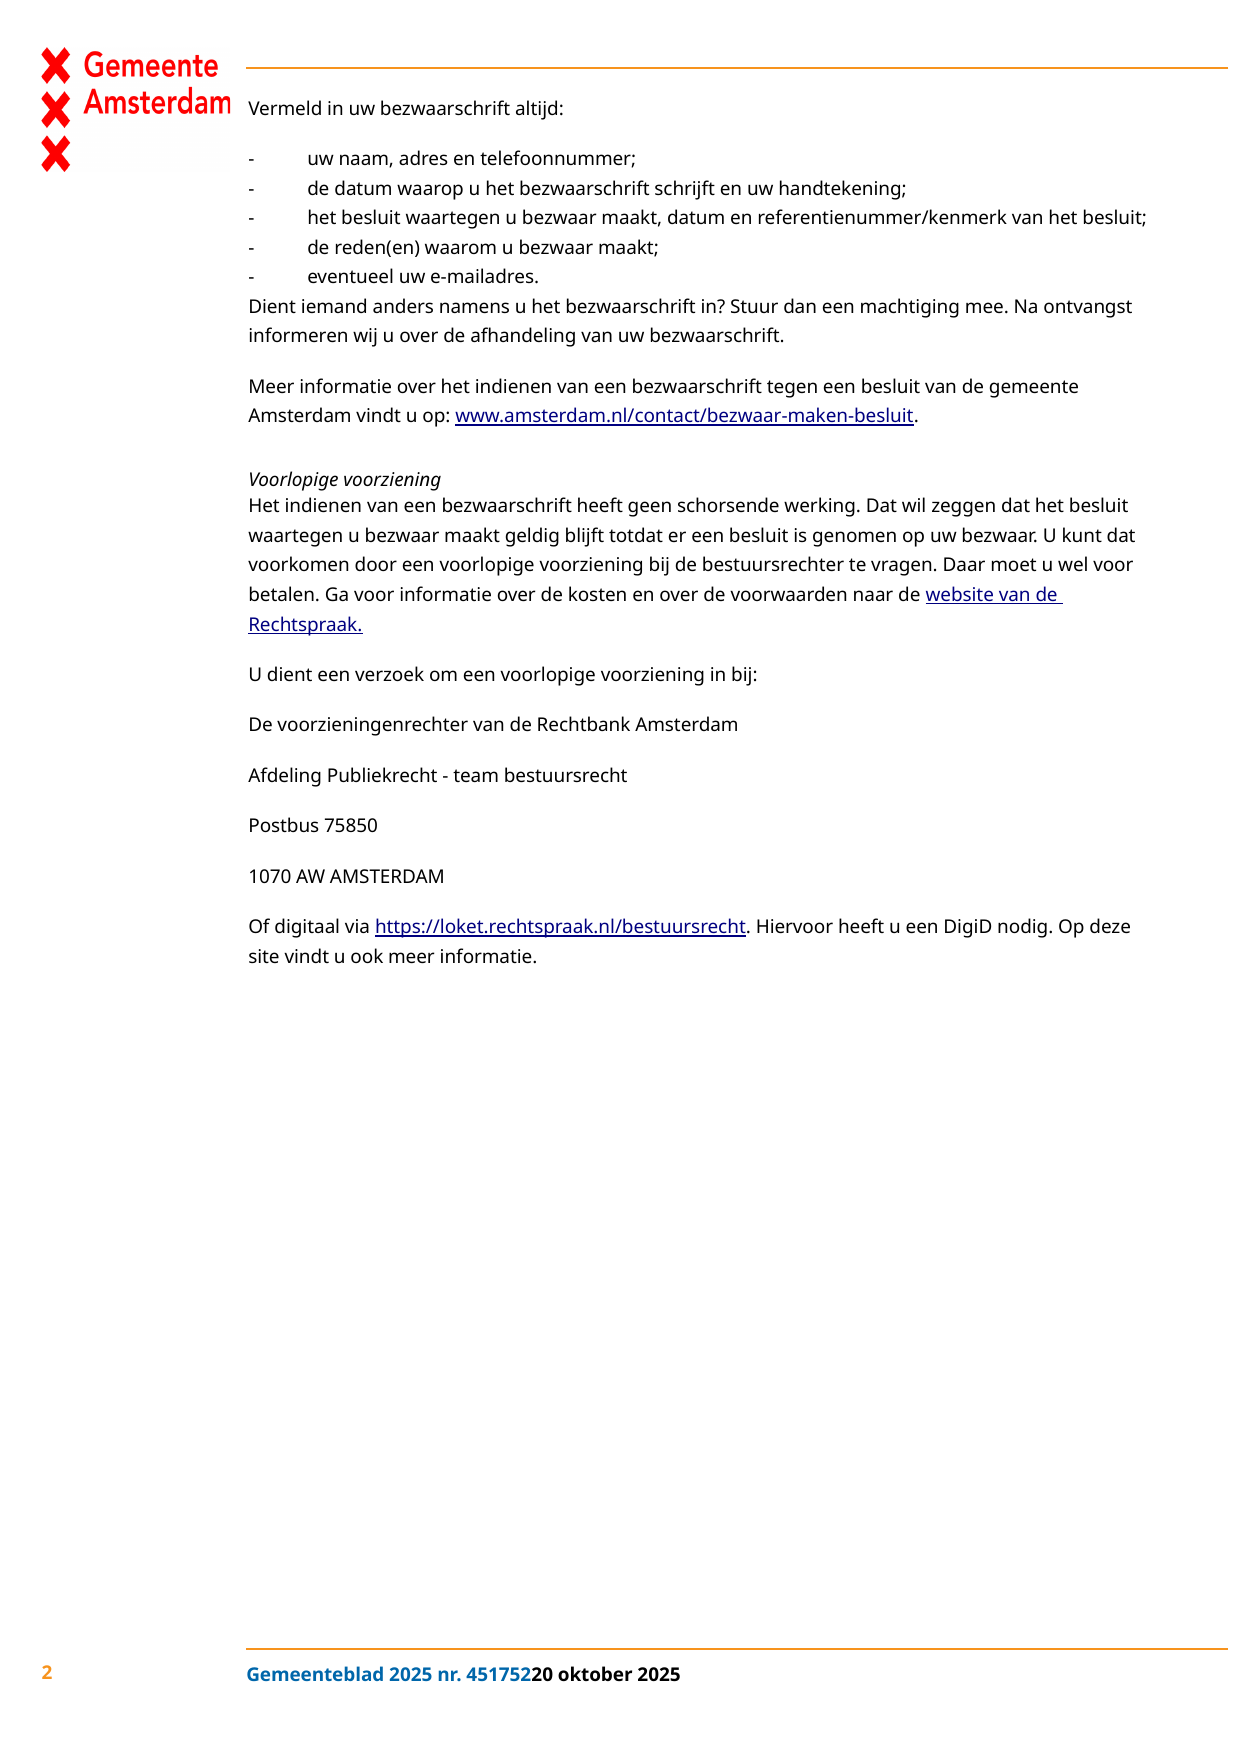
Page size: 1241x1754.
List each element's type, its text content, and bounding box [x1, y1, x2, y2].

text 1070 AW AMSTERDAM [248, 863, 1152, 888]
list de reden(en) waarom u bezwaar maakt; [248, 234, 1152, 260]
text Voorlopige voorziening [248, 467, 1152, 492]
list eventueel uw e-mailadres. [248, 263, 1152, 289]
text Afdeling Publiekrecht - team bestuursrecht [248, 762, 1152, 788]
text U dient een verzoek om een voorlopige voorziening in bij: [248, 661, 1152, 687]
text Vermeld in uw bezwaarschrift altijd: [248, 95, 1152, 121]
text Dient iemand anders namens u het bezwaarschrift in? Stuur dan een machtiging mee. Na ontvangst informeren wij u over de afhandeling van uw bezwaarschrift. [248, 293, 1152, 348]
list de datum waarop u het bezwaarschrift schrijft en uw handtekening; [248, 175, 1152, 201]
list het besluit waartegen u bezwaar maakt, datum en referentienummer/kenmerk van het besluit; [248, 204, 1152, 230]
picture [41, 47, 231, 172]
text Postbus 75850 [248, 812, 1152, 838]
text Het indienen van een bezwaarschrift heeft geen schorsende werking. Dat wil zeggen dat het besluit waartegen u bezwaar maakt geldig blijft totdat er een besluit is genomen op uw bezwaar. U kunt dat voorkomen door een voorlopige voorziening bij de bestuursrechter te vragen. Daar moet u wel voor betalen. Ga voor informatie over de kosten en over de voorwaarden naar de website van de Rechtspraak. [248, 492, 1152, 636]
text De voorzieningenrechter van de Rechtbank Amsterdam [248, 712, 1152, 737]
text Meer informatie over het indienen van een bezwaarschrift tegen een besluit van de gemeente Amsterdam vindt u op: www.amsterdam.nl/contact/bezwaar-maken-besluit. [248, 373, 1152, 428]
text Of digitaal via https://loket.rechtspraak.nl/bestuursrecht. Hiervoor heeft u een DigiD nodig. Op deze site vindt u ook meer informatie. [248, 913, 1152, 968]
list uw naam, adres en telefoonnummer; [248, 145, 1152, 171]
